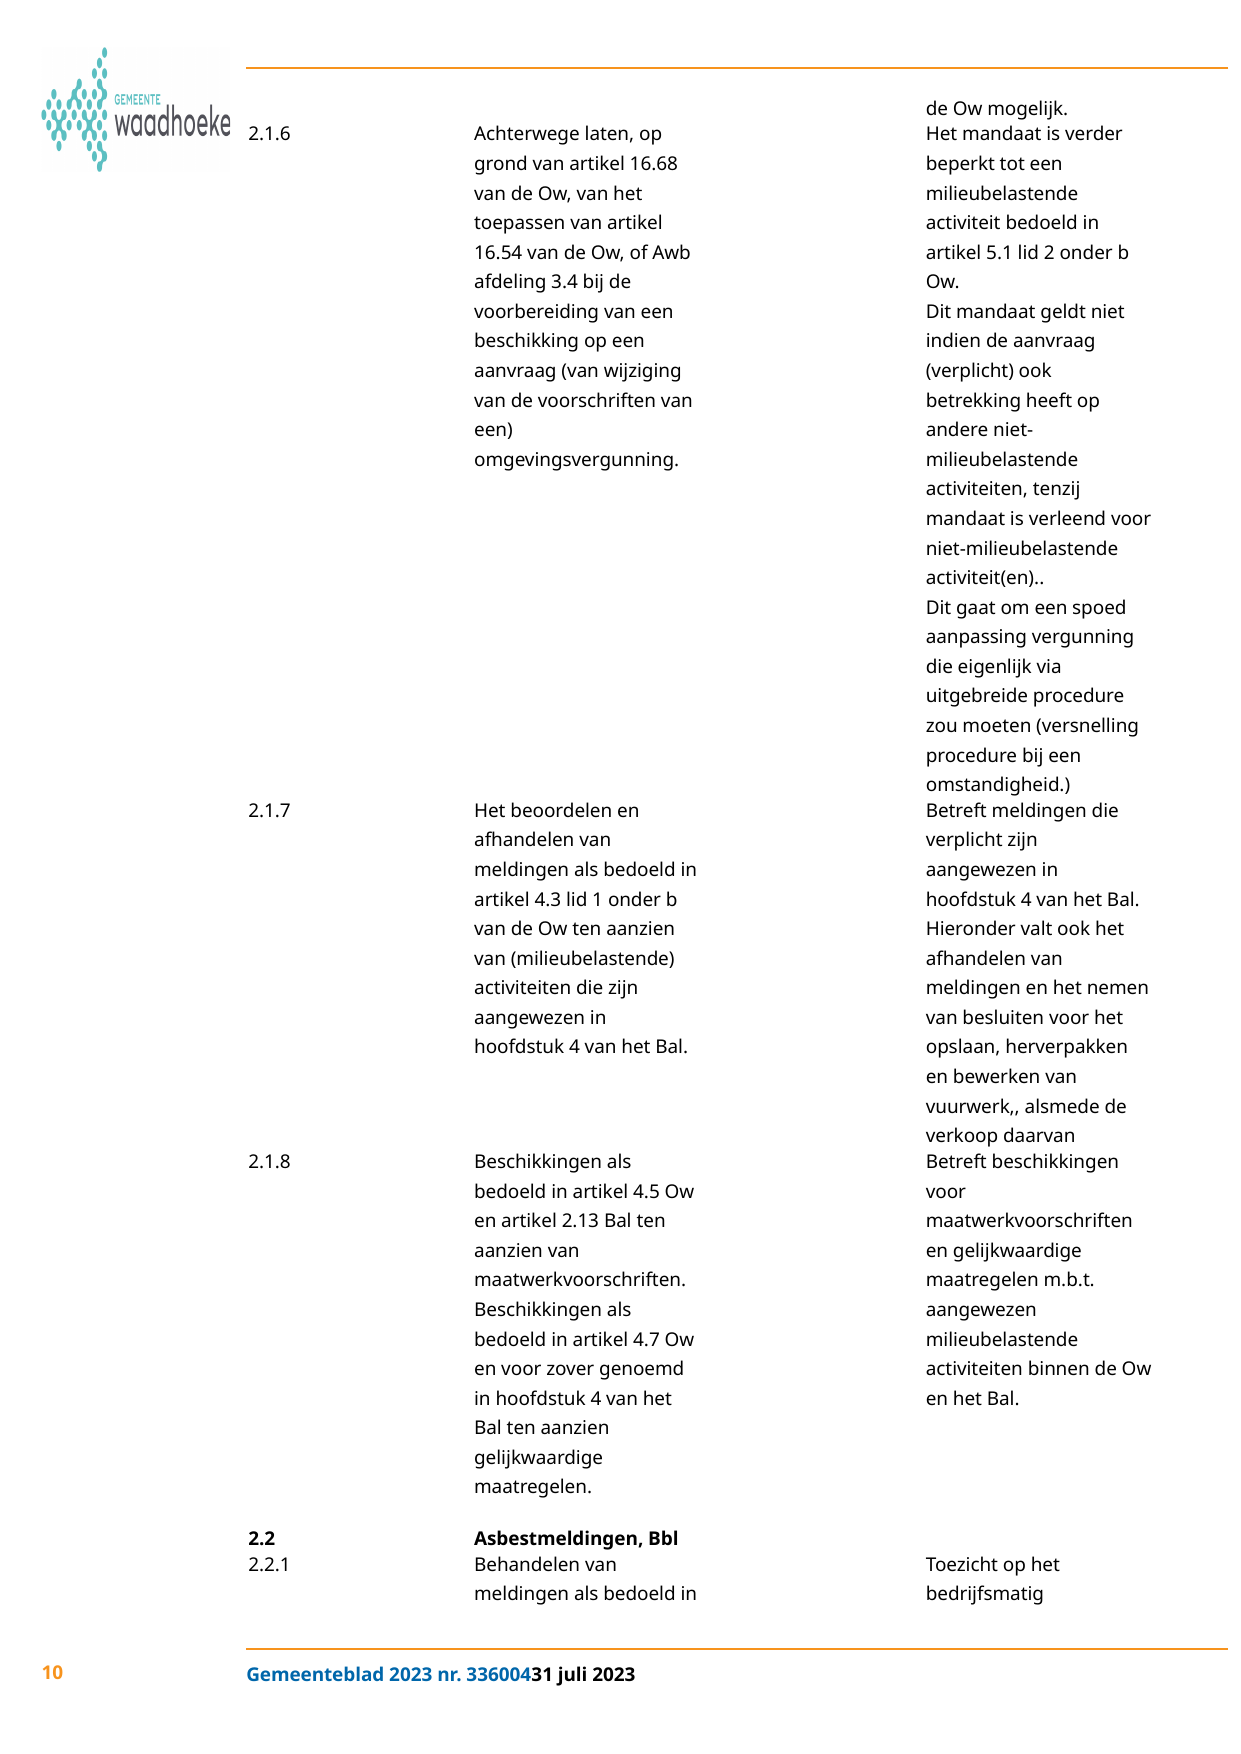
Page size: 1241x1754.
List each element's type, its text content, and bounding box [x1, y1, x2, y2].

table_cell [700, 1525, 1152, 1551]
table_cell Beschikkingen als bedoeld in artikel 4.5 Ow en artikel 2.13 Bal ten aanzien van maatwerkvoorschriften. Beschikkingen als bedoeld in artikel 4.7 Ow en voor zover genoemd in hoofdstuk 4 van het Bal ten aanzien gelijkwaardige maatregelen. [474, 1148, 700, 1499]
table_cell Het mandaat is verder beperkt tot een milieubelastende activiteit bedoeld in artikel 5.1 lid 2 onder b Ow. Dit mandaat geldt niet indien de aanvraag (verplicht) ook betrekking heeft op andere niet-milieubelastende activiteiten, tenzij mandaat is verleend voor niet-milieubelastende activiteit(en).. Dit gaat om een spoed aanpassing vergunning die eigenlijk via uitgebreide procedure zou moeten (versnelling procedure bij een omstandigheid.) [926, 121, 1152, 797]
picture [41, 47, 231, 172]
table_cell [700, 121, 926, 797]
table_cell Betreft meldingen die verplicht zijn aangewezen in hoofdstuk 4 van het Bal. Hieronder valt ook het afhandelen van meldingen en het nemen van besluiten voor het opslaan, herverpakken en bewerken van vuurwerk,, alsmede de verkoop daarvan [926, 797, 1152, 1148]
table_cell [700, 95, 926, 121]
table_cell [700, 1551, 926, 1606]
table_cell Betreft beschikkingen voor maatwerkvoorschriften en gelijkwaardige maatregelen m.b.t. aangewezen milieubelastende activiteiten binnen de Ow en het Bal. [926, 1148, 1152, 1499]
table_cell [248, 95, 474, 121]
table_cell 2.1.6 [248, 121, 474, 797]
table_cell [700, 1148, 926, 1499]
table_cell Toezicht op het bedrijfsmatig [926, 1551, 1152, 1606]
table_cell Het beoordelen en afhandelen van meldingen als bedoeld in artikel 4.3 lid 1 onder b van de Ow ten aanzien van (milieubelastende) activiteiten die zijn aangewezen in hoofdstuk 4 van het Bal. [474, 797, 700, 1148]
table_cell 2.1.7 [248, 797, 474, 1148]
table_cell [700, 797, 926, 1148]
table_cell de Ow mogelijk. [926, 95, 1152, 121]
table_cell Achterwege laten, op grond van artikel 16.68 van de Ow, van het toepassen van artikel 16.54 van de Ow, of Awb afdeling 3.4 bij de voorbereiding van een beschikking op een aanvraag (van wijziging van de voorschriften van een) omgevingsvergunning. [474, 121, 700, 797]
table_cell 2.2.1 [248, 1551, 474, 1606]
table_cell Asbestmeldingen, Bbl [474, 1525, 700, 1551]
table_cell [248, 1499, 1152, 1525]
table_cell 2.2 [248, 1525, 474, 1551]
table_cell 2.1.8 [248, 1148, 474, 1499]
table_cell Behandelen van meldingen als bedoeld in [474, 1551, 700, 1606]
table_cell [474, 95, 700, 121]
